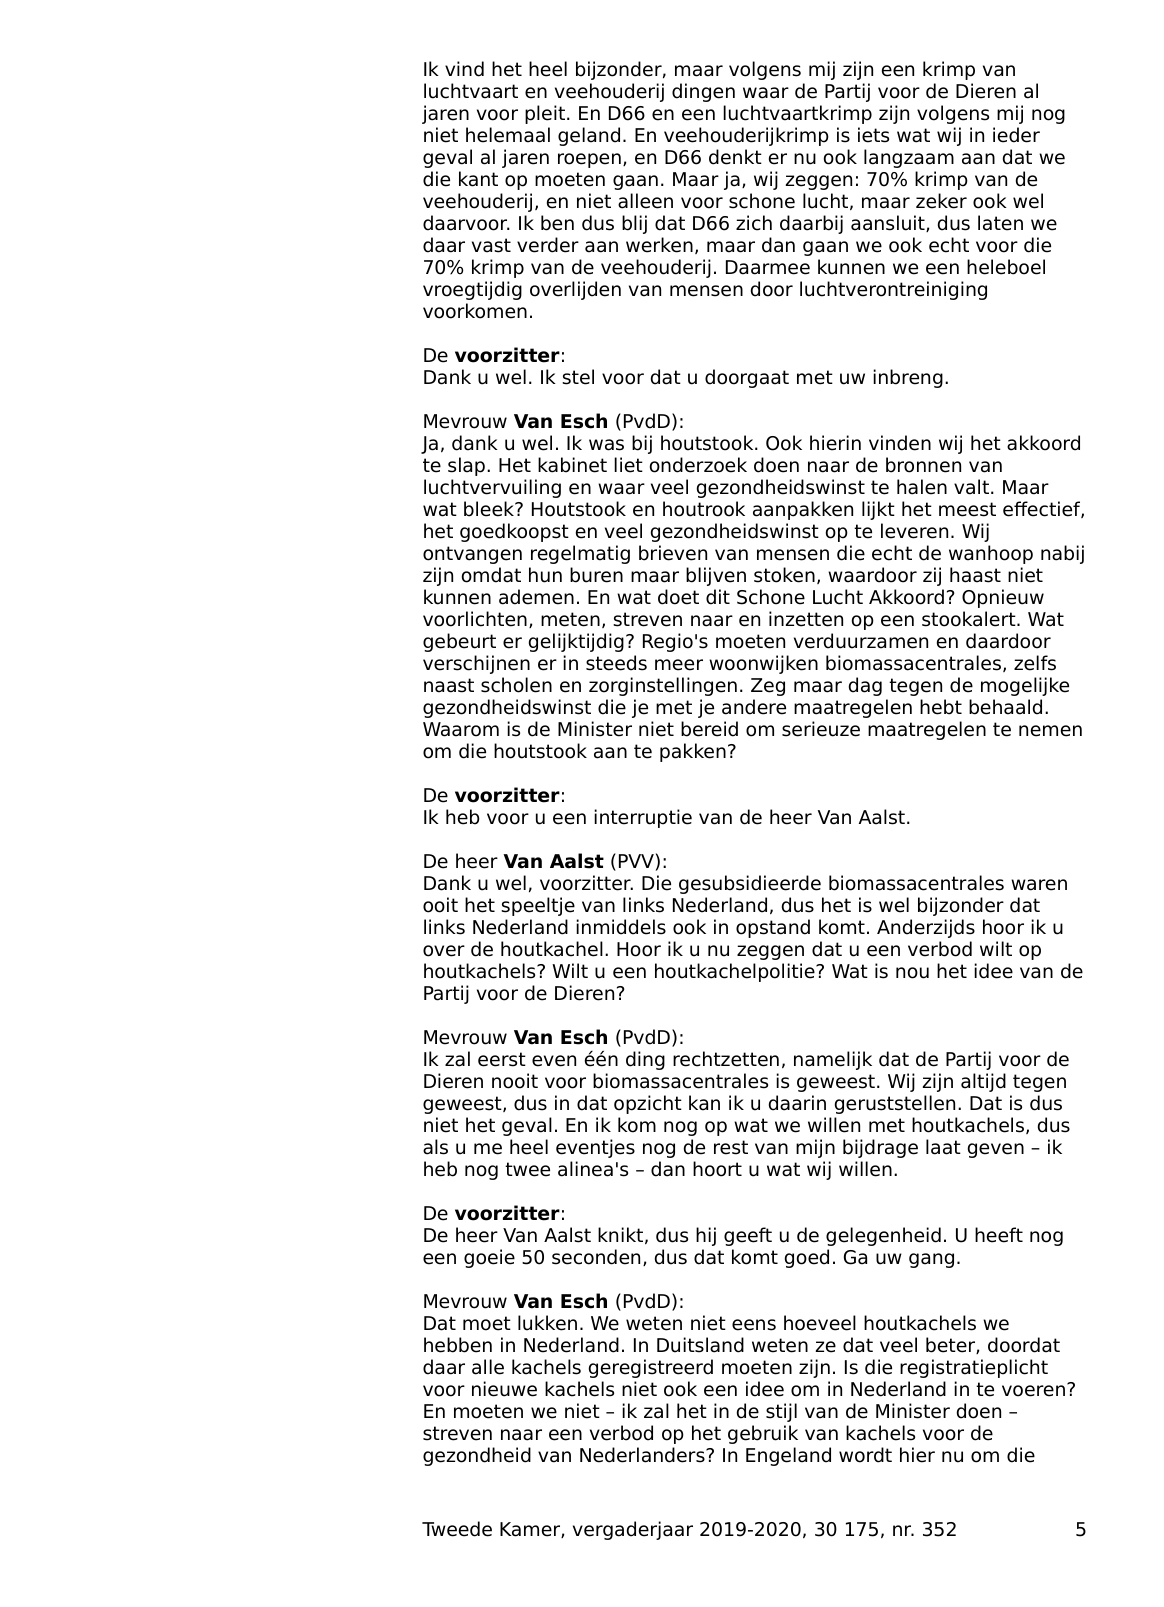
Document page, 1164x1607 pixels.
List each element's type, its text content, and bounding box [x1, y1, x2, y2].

text Ik heb voor u een interruptie van de heer Van Aalst. [422, 807, 1087, 829]
text De heer Van Aalst (PVV): [422, 851, 1087, 873]
text De voorzitter: [422, 345, 1087, 367]
text Ik vind het heel bijzonder, maar volgens mij zijn een krimp van luchtvaart en veehouderij dingen waar de Partij voor de Dieren al jaren voor pleit. En D66 en een luchtvaartkrimp zijn volgens mij nog niet helemaal geland. En veehouderijkrimp is iets wat wij in ieder geval al jaren roepen, en D66 denkt er nu ook langzaam aan dat we die kant op moeten gaan. Maar ja, wij zeggen: 70% krimp van de veehouderij, en niet alleen voor schone lucht, maar zeker ook wel daarvoor. Ik ben dus blij dat D66 zich daarbij aansluit, dus laten we daar vast verder aan werken, maar dan gaan we ook echt voor die 70% krimp van de veehouderij. Daarmee kunnen we een heleboel vroegtijdig overlijden van mensen door luchtverontreiniging voorkomen. [422, 59, 1087, 323]
text Mevrouw Van Esch (PvdD): [422, 1027, 1087, 1049]
text De voorzitter: [422, 785, 1087, 807]
text Mevrouw Van Esch (PvdD): [422, 1291, 1087, 1313]
text De voorzitter: [422, 1203, 1087, 1225]
text Mevrouw Van Esch (PvdD): [422, 411, 1087, 433]
text Dank u wel, voorzitter. Die gesubsidieerde biomassacentrales waren ooit het speeltje van links Nederland, dus het is wel bijzonder dat links Nederland inmiddels ook in opstand komt. Anderzijds hoor ik u over de houtkachel. Hoor ik u nu zeggen dat u een verbod wilt op houtkachels? Wilt u een houtkachelpolitie? Wat is nou het idee van de Partij voor de Dieren? [422, 873, 1087, 1005]
text Dank u wel. Ik stel voor dat u doorgaat met uw inbreng. [422, 367, 1087, 389]
text Ja, dank u wel. Ik was bij houtstook. Ook hierin vinden wij het akkoord te slap. Het kabinet liet onderzoek doen naar de bronnen van luchtvervuiling en waar veel gezondheidswinst te halen valt. Maar wat bleek? Houtstook en houtrook aanpakken lijkt het meest effectief, het goedkoopst en veel gezondheidswinst op te leveren. Wij ontvangen regelmatig brieven van mensen die echt de wanhoop nabij zijn omdat hun buren maar blijven stoken, waardoor zij haast niet kunnen ademen. En wat doet dit Schone Lucht Akkoord? Opnieuw voorlichten, meten, streven naar en inzetten op een stookalert. Wat gebeurt er gelijktijdig? Regio's moeten verduurzamen en daardoor verschijnen er in steeds meer woonwijken biomassacentrales, zelfs naast scholen en zorginstellingen. Zeg maar dag tegen de mogelijke gezondheidswinst die je met je andere maatregelen hebt behaald. Waarom is de Minister niet bereid om serieuze maatregelen te nemen om die houtstook aan te pakken? [422, 433, 1087, 763]
text Dat moet lukken. We weten niet eens hoeveel houtkachels we hebben in Nederland. In Duitsland weten ze dat veel beter, doordat daar alle kachels geregistreerd moeten zijn. Is die registratieplicht voor nieuwe kachels niet ook een idee om in Nederland in te voeren? En moeten we niet – ik zal het in de stijl van de Minister doen – streven naar een verbod op het gebruik van kachels voor de gezondheid van Nederlanders? In Engeland wordt hier nu om die [422, 1313, 1087, 1467]
text Ik zal eerst even één ding rechtzetten, namelijk dat de Partij voor de Dieren nooit voor biomassacentrales is geweest. Wij zijn altijd tegen geweest, dus in dat opzicht kan ik u daarin geruststellen. Dat is dus niet het geval. En ik kom nog op wat we willen met houtkachels, dus als u me heel eventjes nog de rest van mijn bijdrage laat geven – ik heb nog twee alinea's – dan hoort u wat wij willen. [422, 1049, 1087, 1181]
text De heer Van Aalst knikt, dus hij geeft u de gelegenheid. U heeft nog een goeie 50 seconden, dus dat komt goed. Ga uw gang. [422, 1225, 1087, 1269]
